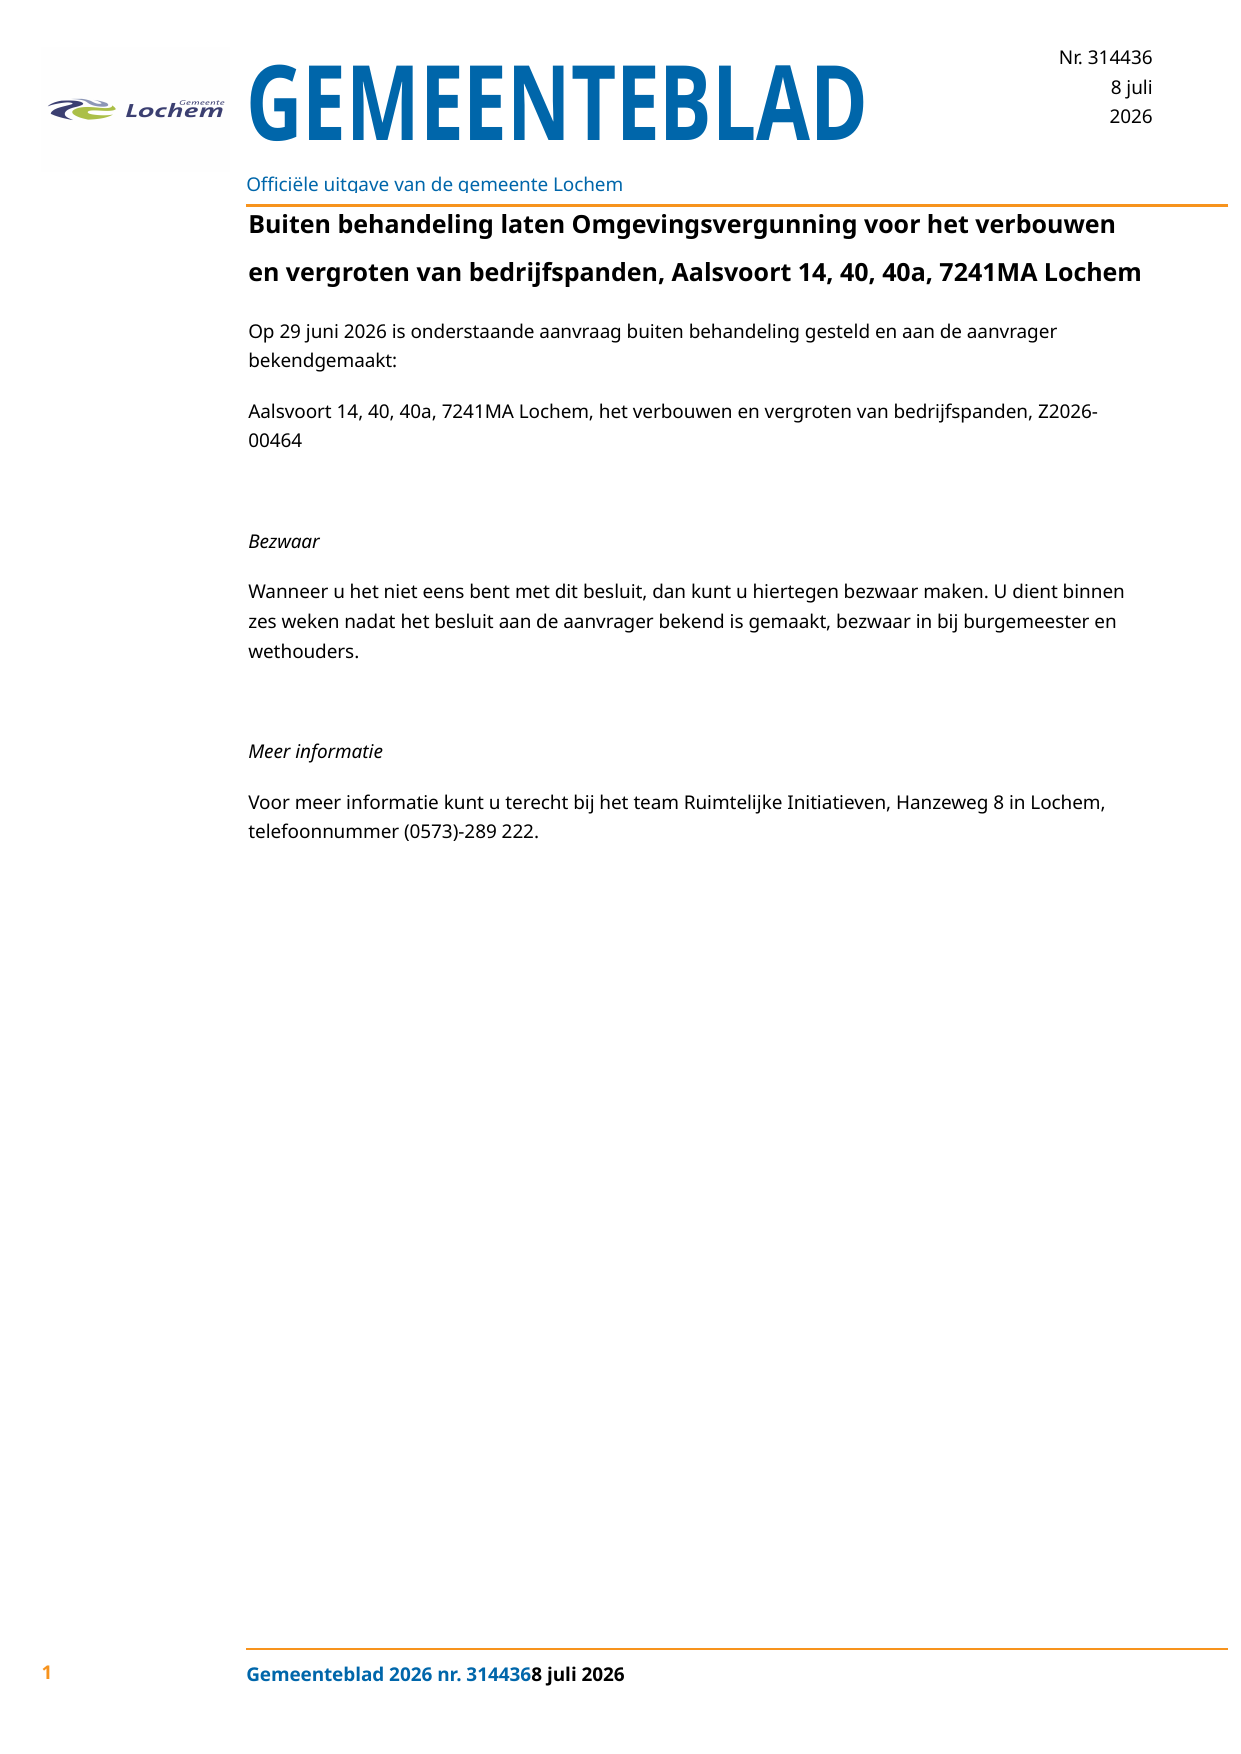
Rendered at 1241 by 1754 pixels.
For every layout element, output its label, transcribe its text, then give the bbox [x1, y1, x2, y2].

picture [41, 47, 231, 172]
text Aalsvoort 14, 40, 40a, 7241MA Lochem, het verbouwen en vergroten van bedrijfspanden, Z2026-00464 [248, 398, 1152, 453]
text Wanneer u het niet eens bent met dit besluit, dan kunt u hiertegen bezwaar maken. U dient binnen zes weken nadat het besluit aan de aanvrager bekend is gemaakt, bezwaar in bij burgemeester en wethouders. [248, 579, 1152, 664]
text Voor meer informatie kunt u terecht bij het team Ruimtelijke Initiatieven, Hanzeweg 8 in Lochem, telefoonnummer (0573)-289 222. [248, 789, 1152, 844]
text Meer informatie [248, 739, 1152, 764]
text Bezwaar [248, 528, 1152, 554]
text Buiten behandeling laten Omgevingsvergunning voor het verbouwen en vergroten van bedrijfspanden, Aalsvoort 14, 40, 40a, 7241MA Lochem [248, 207, 1152, 288]
text Op 29 juni 2026 is onderstaande aanvraag buiten behandeling gesteld en aan de aanvrager bekendgemaakt: [248, 318, 1152, 373]
